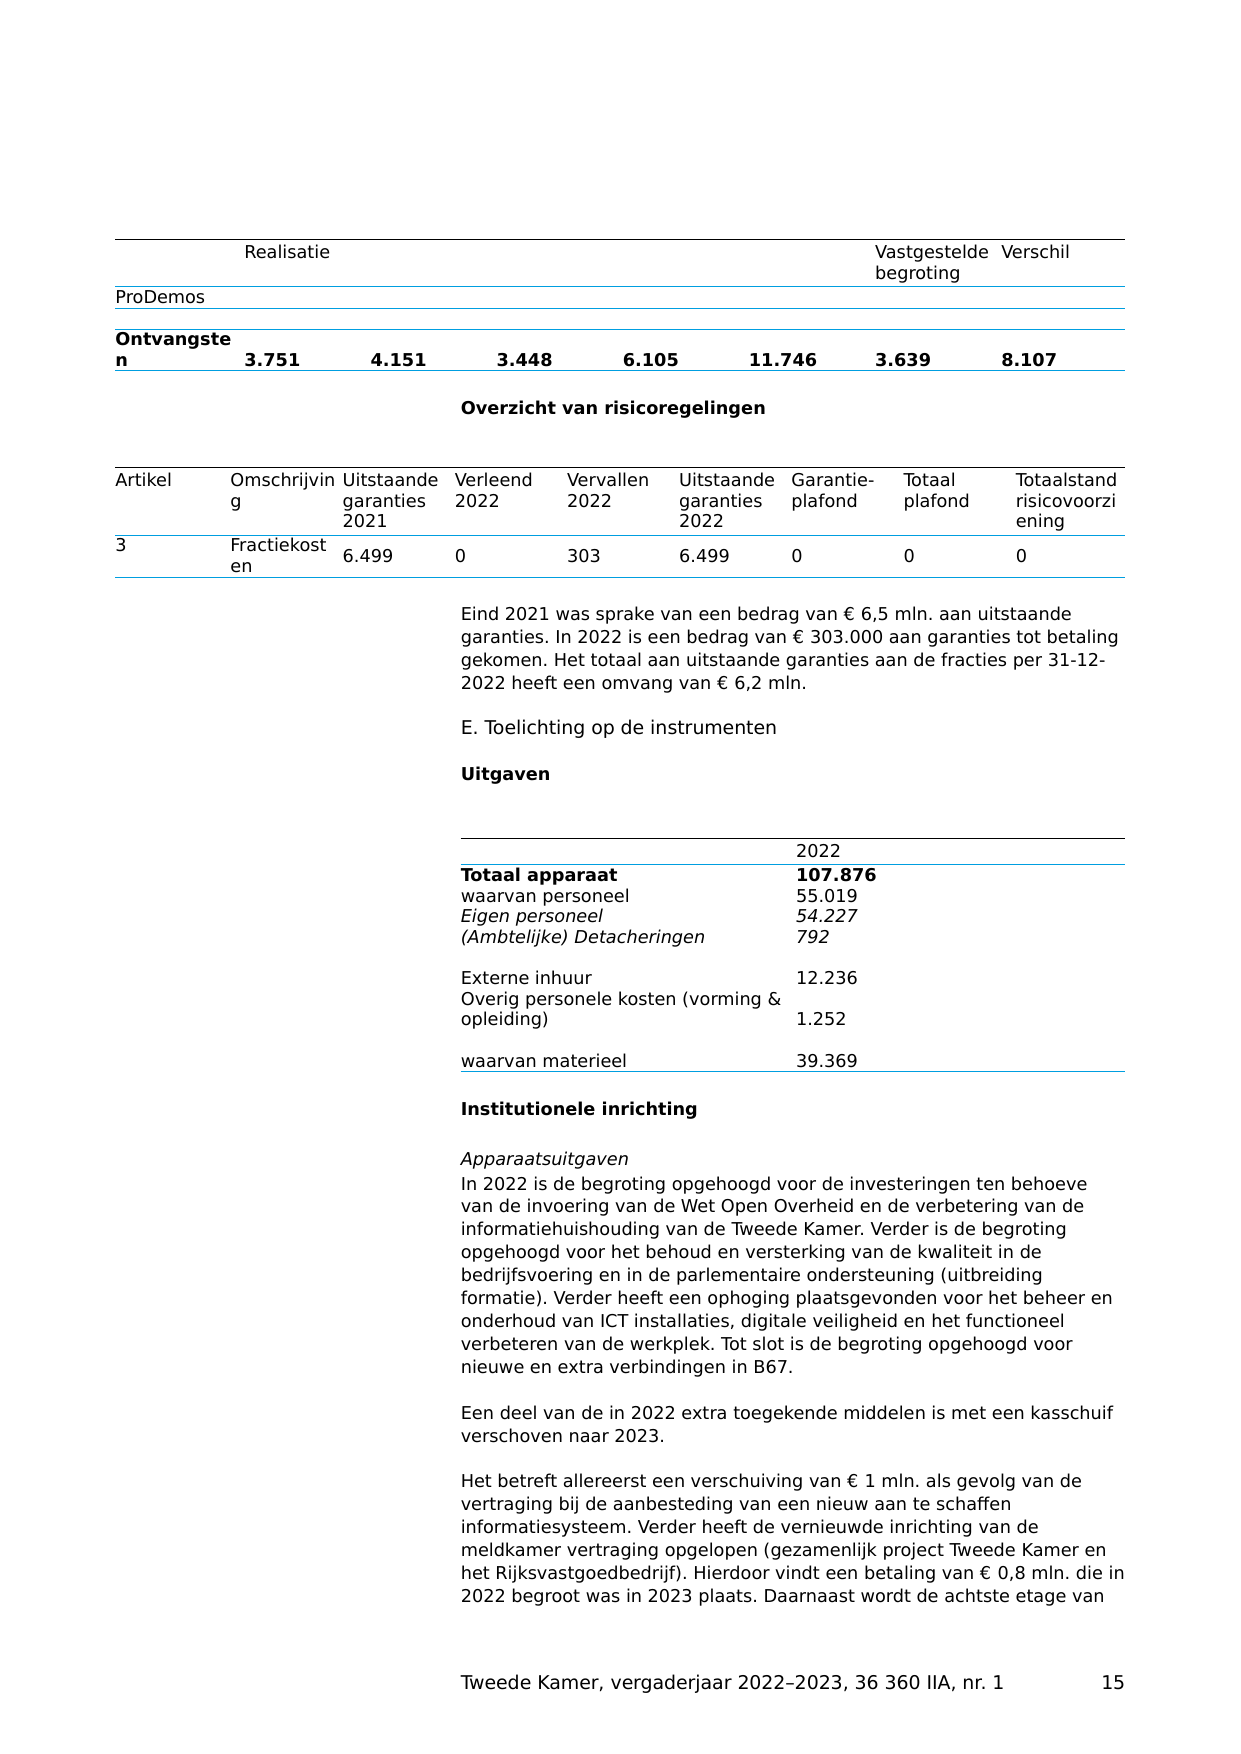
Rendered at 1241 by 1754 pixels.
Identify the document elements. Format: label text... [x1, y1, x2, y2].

table_cell 54.227 [793, 906, 1125, 927]
table_cell [115, 309, 241, 328]
table_cell Eigen personeel [461, 906, 793, 927]
table_cell [620, 287, 746, 307]
table_cell 107.876 [793, 865, 1125, 886]
table_cell 2022 [793, 839, 1125, 864]
table_cell 12.236 [793, 968, 1125, 989]
table_header Tabel 8 Budgettaire gevolgen van beleidsartikel 3. Wetgeving en controle Tweede Kamer (bedragen x € 1.000) [115, 191, 1125, 239]
table_cell Overig personele kosten (vorming & opleiding) [461, 989, 793, 1030]
table_cell Totaal plafond [900, 468, 1013, 535]
table_cell [620, 309, 746, 328]
table_cell [115, 240, 241, 286]
table_cell Externe inhuur [461, 968, 793, 989]
text Een deel van de in 2022 extra toegekende middelen is met een kasschuif verschoven naar 2023. [461, 1401, 1125, 1447]
table_cell 39.369 [793, 1051, 1125, 1071]
table_cell [241, 309, 367, 328]
table_cell [872, 287, 998, 307]
table_cell Artikel [115, 468, 227, 535]
table_cell Vervallen 2022 [564, 468, 676, 535]
table_cell Verleend 2022 [452, 468, 564, 535]
table_cell Verschil [998, 240, 1125, 286]
text Overzicht van risicoregelingen [461, 396, 1125, 419]
table_cell 8.107 [998, 330, 1125, 370]
table_cell Fractiekosten [227, 536, 339, 577]
table_cell [746, 309, 872, 328]
table_cell [461, 948, 793, 968]
table_cell 11.746 [746, 330, 872, 370]
table_cell [746, 287, 872, 307]
table_cell [872, 309, 998, 328]
table_cell 0 [452, 536, 564, 577]
table_cell 3.448 [494, 330, 620, 370]
table_cell [494, 287, 620, 307]
table_cell Ontvangsten [115, 330, 241, 370]
table_cell 303 [564, 536, 676, 577]
table_cell [998, 309, 1125, 328]
table_cell 6.105 [620, 330, 746, 370]
table_cell 4.151 [368, 330, 493, 370]
table_cell 1.252 [793, 989, 1125, 1030]
table_cell ProDemos [115, 287, 241, 307]
table_cell (Ambtelijke) Detacheringen [461, 927, 793, 947]
table_cell 55.019 [793, 886, 1125, 906]
table_cell Totaal apparaat [461, 865, 793, 886]
table_cell Vastgestelde begroting [872, 240, 998, 286]
table_cell [494, 309, 620, 328]
table_cell 0 [900, 536, 1013, 577]
table_cell 6.499 [676, 536, 788, 577]
table_cell [998, 287, 1125, 307]
text Institutionele inrichting [461, 1097, 1125, 1119]
table_cell [461, 1030, 793, 1051]
table_cell [368, 309, 493, 328]
table_cell [368, 287, 493, 307]
text In 2022 is de begroting opgehoogd voor de investeringen ten behoeve van de invoering van de Wet Open Overheid en de verbetering van de informatiehuishouding van de Tweede Kamer. Verder is de begroting opgehoogd voor het behoud en versterking van de kwaliteit in de bedrijfsvoering en in de parlementaire ondersteuning (uitbreiding formatie). Verder heeft een ophoging plaatsgevonden voor het beheer en onderhoud van ICT installaties, digitale veiligheid en het functioneel verbeteren van de werkplek. Tot slot is de begroting opgehoogd voor nieuwe en extra verbindingen in B67. [461, 1172, 1125, 1378]
table_cell Omschrijving [227, 468, 339, 535]
table_cell [461, 839, 793, 864]
table_cell waarvan personeel [461, 886, 793, 906]
table_cell 0 [788, 536, 900, 577]
table_cell 6.499 [340, 536, 452, 577]
text Apparaatsuitgaven [461, 1147, 1125, 1169]
table_cell [793, 948, 1125, 968]
table_cell Garantie- plafond [788, 468, 900, 535]
title E. Toelichting op de instrumenten [461, 717, 1125, 739]
table_cell 3.639 [872, 330, 998, 370]
table_cell Realisatie [241, 240, 872, 286]
text Uitgaven [461, 762, 1125, 785]
table_cell 3 [115, 536, 227, 577]
text Het betreft allereerst een verschuiving van € 1 mln. als gevolg van de vertraging bij de aanbesteding van een nieuw aan te schaffen informatiesysteem. Verder heeft de vernieuwde inrichting van de meldkamer vertraging opgelopen (gezamenlijk project Tweede Kamer en het Rijksvastgoedbedrijf). Hierdoor vindt een betaling van € 0,8 mln. die in 2022 begroot was in 2023 plaats. Daarnaast wordt de achtste etage van [461, 1469, 1125, 1607]
table_cell Totaalstand risicovoorziening [1013, 468, 1125, 535]
table_cell Uitstaande garanties 2021 [340, 468, 452, 535]
table_cell [241, 287, 367, 307]
table_cell Uitstaande garanties 2022 [676, 468, 788, 535]
text Eind 2021 was sprake van een bedrag van € 6,5 mln. aan uitstaande garanties. In 2022 is een bedrag van € 303.000 aan garanties tot betaling gekomen. Het totaal aan uitstaande garanties aan de fracties per 31-12-2022 heeft een omvang van € 6,2 mln. [461, 602, 1125, 694]
table_cell 3.751 [241, 330, 367, 370]
table_cell waarvan materieel [461, 1051, 793, 1071]
table_header Tabel 9 Overzicht garanties (bedragen x € 1.000) [115, 442, 1125, 467]
table_cell 0 [1013, 536, 1125, 577]
table_header Tabel 10 Specificatie apparaatsuitgaven artikel 3 (bedragen x € 1.000) [461, 813, 1125, 837]
table_cell 792 [793, 927, 1125, 947]
table_cell [793, 1030, 1125, 1051]
